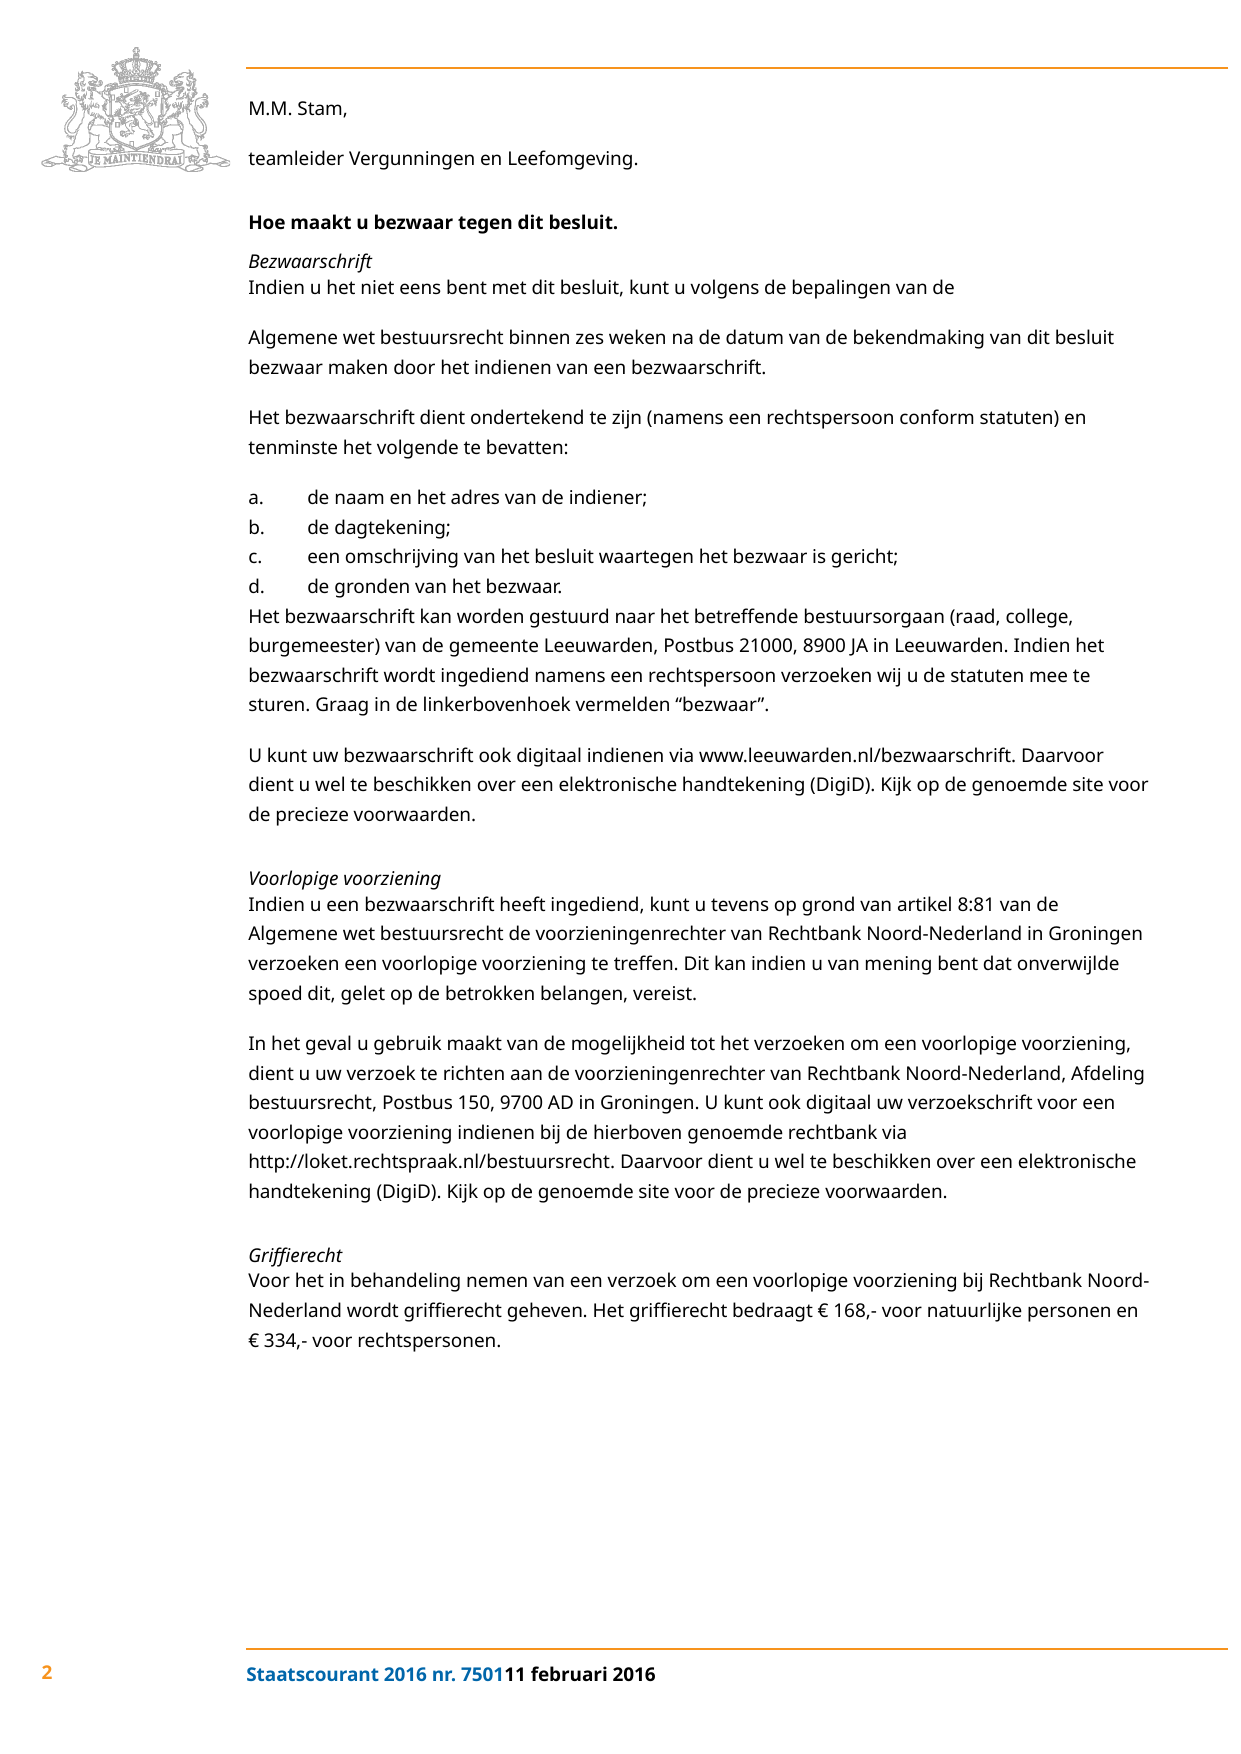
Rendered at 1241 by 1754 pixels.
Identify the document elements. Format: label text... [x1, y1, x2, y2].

text Indien u het niet eens bent met dit besluit, kunt u volgens de bepalingen van de [248, 274, 1152, 300]
text Algemene wet bestuursrecht binnen zes weken na de datum van de bekendmaking van dit besluit bezwaar maken door het indienen van een bezwaarschrift. [248, 324, 1152, 380]
list de dagtekening; [248, 514, 1152, 540]
text U kunt uw bezwaarschrift ook digitaal indienen via www.leeuwarden.nl/bezwaarschrift. Daarvoor dient u wel te beschikken over een elektronische handtekening (DigiD). Kijk op de genoemde site voor de precieze voorwaarden. [248, 742, 1152, 827]
list een omschrijving van het besluit waartegen het bezwaar is gericht; [248, 544, 1152, 569]
text Indien u een bezwaarschrift heeft ingediend, kunt u tevens op grond van artikel 8:81 van de Algemene wet bestuursrecht de voorzieningenrechter van Rechtbank Noord-Nederland in Groningen verzoeken een voorlopige voorziening te treffen. Dit kan indien u van mening bent dat onverwijlde spoed dit, gelet op de betrokken belangen, vereist. [248, 891, 1152, 1005]
text In het geval u gebruik maakt van de mogelijkheid tot het verzoeken om een voorlopige voorziening, dient u uw verzoek te richten aan de voorzieningenrechter van Rechtbank Noord-Nederland, Afdeling bestuursrecht, Postbus 150, 9700 AD in Groningen. U kunt ook digitaal uw verzoekschrift voor een voorlopige voorziening indienen bij de hierboven genoemde rechtbank via http://loket.rechtspraak.nl/bestuursrecht. Daarvoor dient u wel te beschikken over een elektronische handtekening (DigiD). Kijk op de genoemde site voor de precieze voorwaarden. [248, 1030, 1152, 1204]
text Griffierecht [248, 1242, 1152, 1268]
text Voor het in behandeling nemen van een verzoek om een voorlopige voorziening bij Rechtbank Noord-Nederland wordt griffierecht geheven. Het griffierecht bedraagt € 168,- voor natuurlijke personen en € 334,- voor rechtspersonen. [248, 1268, 1152, 1353]
list de gronden van het bezwaar. [248, 573, 1152, 599]
text Het bezwaarschrift dient ondertekend te zijn (namens een rechtspersoon conform statuten) en tenminste het volgende te bevatten: [248, 404, 1152, 460]
picture [41, 47, 231, 172]
text Voorlopige voorziening [248, 865, 1152, 891]
text M.M. Stam, [248, 95, 1152, 121]
text Het bezwaarschrift kan worden gestuurd naar het betreffende bestuursorgaan (raad, college, burgemeester) van de gemeente Leeuwarden, Postbus 21000, 8900 JA in Leeuwarden. Indien het bezwaarschrift wordt ingediend namens een rechtspersoon verzoeken wij u de statuten mee te sturen. Graag in de linkerbovenhoek vermelden “bezwaar”. [248, 603, 1152, 717]
text teamleider Vergunningen en Leefomgeving. [248, 145, 1152, 171]
text Bezwaarschrift [248, 248, 1152, 274]
list de naam en het adres van de indiener; [248, 484, 1152, 510]
text Hoe maakt u bezwaar tegen dit besluit. [248, 209, 1152, 235]
